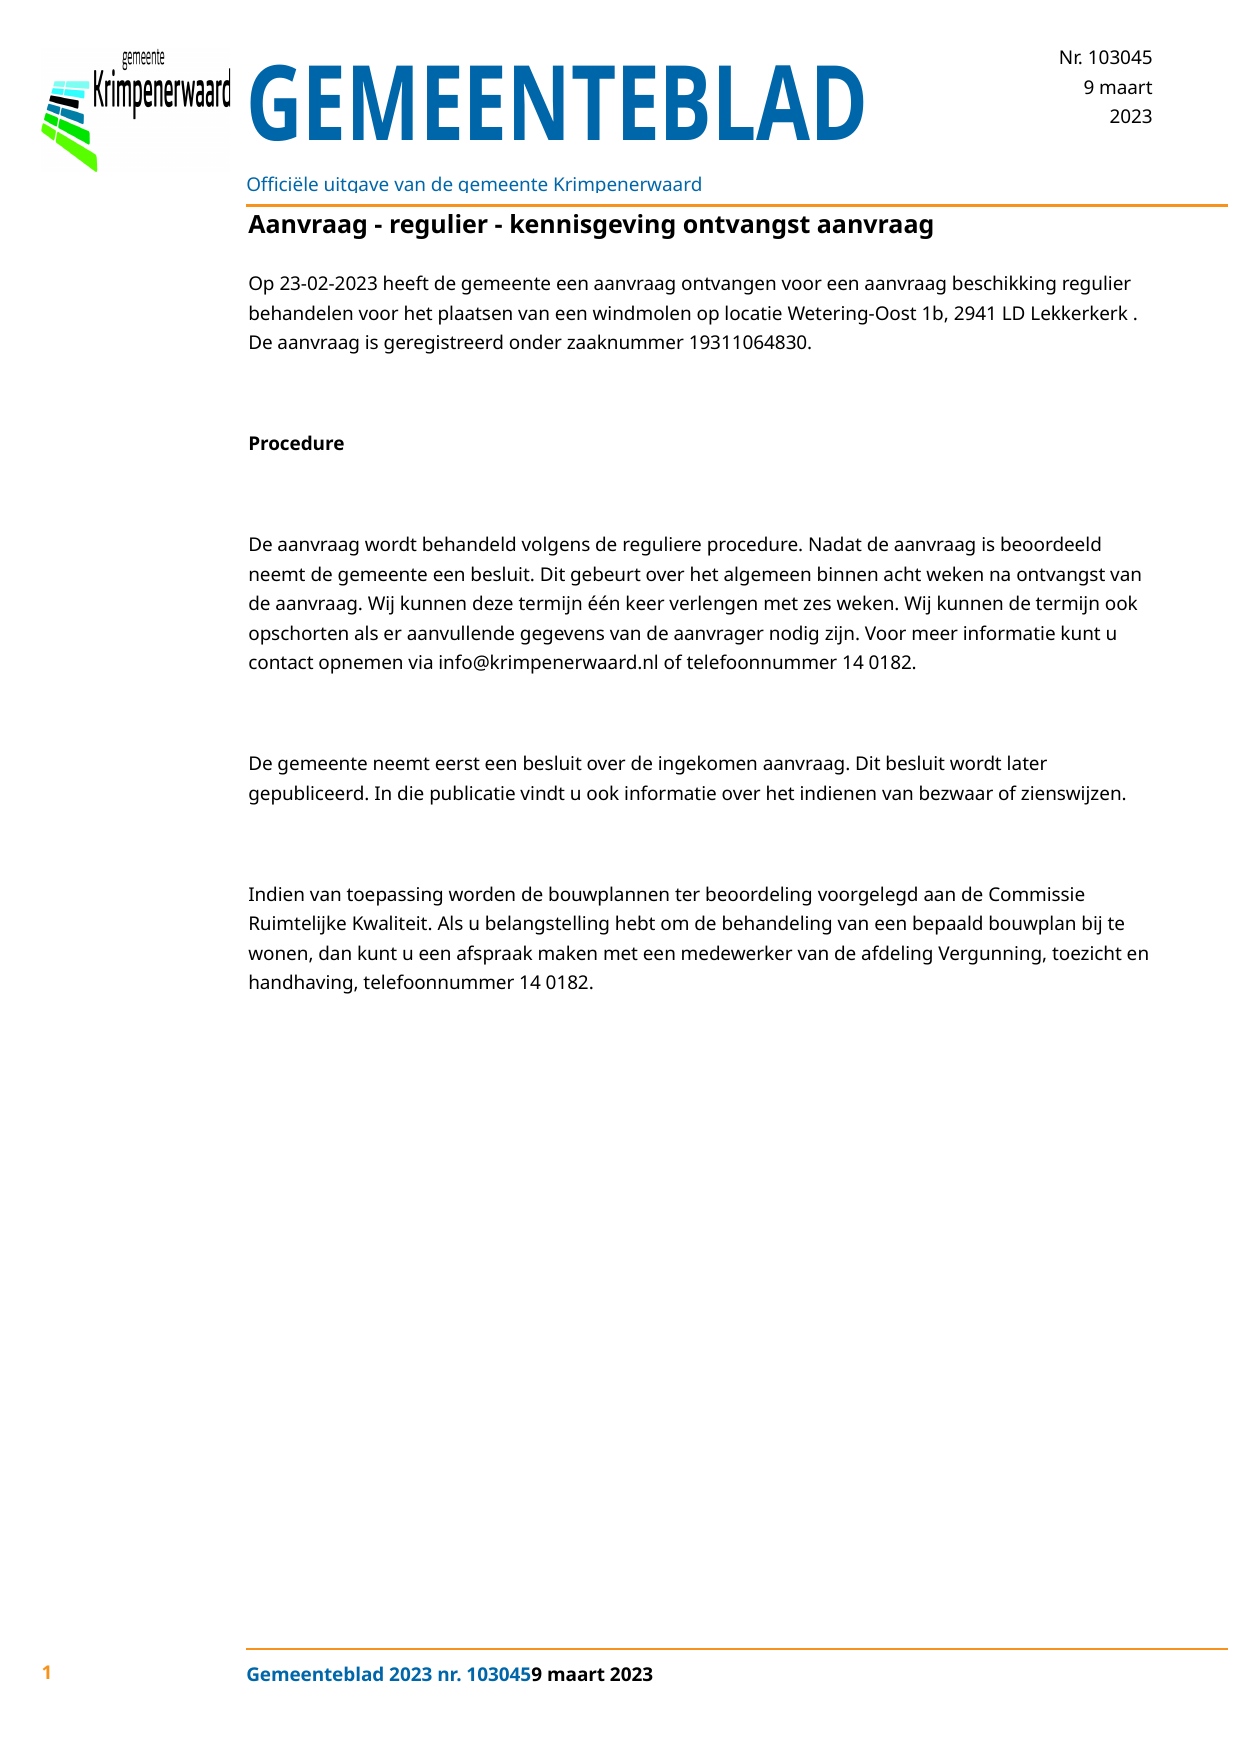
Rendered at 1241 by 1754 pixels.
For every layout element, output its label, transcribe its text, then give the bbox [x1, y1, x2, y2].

text De aanvraag wordt behandeld volgens de reguliere procedure. Nadat de aanvraag is beoordeeld neemt de gemeente een besluit. Dit gebeurt over het algemeen binnen acht weken na ontvangst van de aanvraag. Wij kunnen deze termijn één keer verlengen met zes weken. Wij kunnen de termijn ook opschorten als er aanvullende gegevens van de aanvrager nodig zijn. Voor meer informatie kunt u contact opnemen via info@krimpenerwaard.nl of telefoonnummer 14 0182. [248, 531, 1152, 675]
picture [41, 47, 231, 172]
text Indien van toepassing worden de bouwplannen ter beoordeling voorgelegd aan de Commissie Ruimtelijke Kwaliteit. Als u belangstelling hebt om de behandeling van een bepaald bouwplan bij te wonen, dan kunt u een afspraak maken met een medewerker van de afdeling Vergunning, toezicht en handhaving, telefoonnummer 14 0182. [248, 881, 1152, 995]
text Aanvraag - regulier - kennisgeving ontvangst aanvraag [248, 207, 1152, 241]
text Procedure [248, 430, 1152, 456]
text Op 23-02-2023 heeft de gemeente een aanvraag ontvangen voor een aanvraag beschikking regulier behandelen voor het plaatsen van een windmolen op locatie Wetering-Oost 1b, 2941 LD Lekkerkerk . De aanvraag is geregistreerd onder zaaknummer 19311064830. [248, 270, 1152, 355]
text De gemeente neemt eerst een besluit over de ingekomen aanvraag. Dit besluit wordt later gepubliceerd. In die publicatie vindt u ook informatie over het indienen van bezwaar of zienswijzen. [248, 750, 1152, 806]
